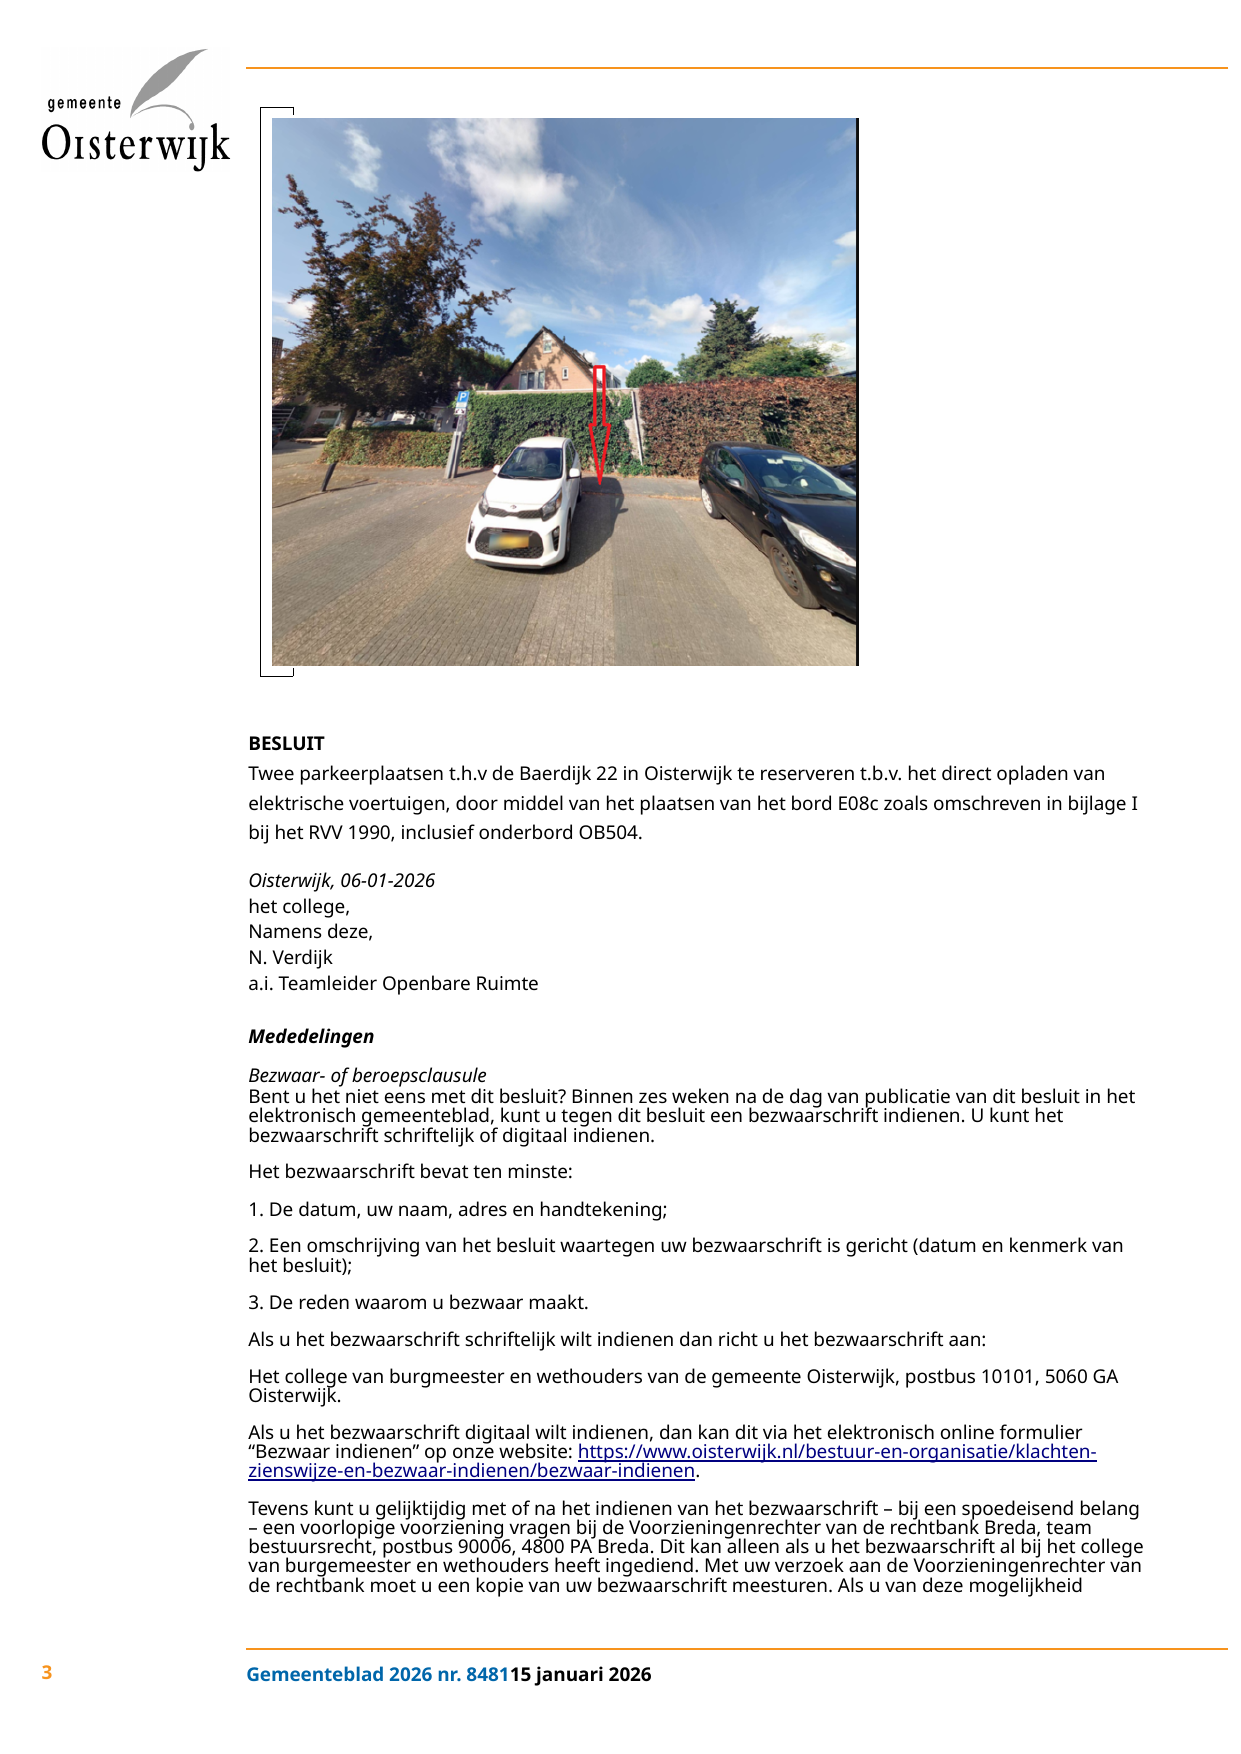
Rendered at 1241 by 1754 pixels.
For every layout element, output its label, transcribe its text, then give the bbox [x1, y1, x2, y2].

text 1. De datum, uw naam, adres en handtekening; [248, 1201, 1152, 1220]
text Bezwaar- of beroepsclausule [248, 1062, 1152, 1088]
picture [268, 115, 860, 668]
text Het bezwaarschrift bevat ten minste: [248, 1163, 1152, 1183]
text Als u het bezwaarschrift schriftelijk wilt indienen dan richt u het bezwaarschrift aan: [248, 1331, 1152, 1350]
text Als u het bezwaarschrift digitaal wilt indienen, dan kan dit via het elektronisch online formulier “Bezwaar indienen” op onze website: https://www.oisterwijk.nl/bestuur-en-organisatie/klachten-zienswijze-en-bezwaar-indienen/bezwaar-indienen. [248, 1424, 1152, 1482]
text het college, [248, 893, 1152, 919]
text Bent u het niet eens met dit besluit? Binnen zes weken na de dag van publicatie van dit besluit in het elektronisch gemeenteblad, kunt u tegen dit besluit een bezwaarschrift indienen. U kunt het bezwaarschrift schriftelijk of digitaal indienen. [248, 1088, 1152, 1146]
text Mededelingen [248, 1023, 1152, 1049]
text a.i. Teamleider Openbare Ruimte [248, 970, 1152, 996]
text BESLUIT [248, 731, 1152, 756]
text Tevens kunt u gelijktijdig met of na het indienen van het bezwaarschrift – bij een spoedeisend belang – een voorlopige voorziening vragen bij de Voorzieningenrechter van de rechtbank Breda, team bestuursrecht, postbus 90006, 4800 PA Breda. Dit kan alleen als u het bezwaarschrift al bij het college van burgemeester en wethouders heeft ingediend. Met uw verzoek aan de Voorzieningenrechter van de rechtbank moet u een kopie van uw bezwaarschrift meesturen. Als u van deze mogelijkheid [248, 1499, 1152, 1596]
text N. Verdijk [248, 944, 1152, 970]
text Oisterwijk, 06-01-2026 [248, 867, 1152, 893]
text Namens deze, [248, 919, 1152, 944]
text 3. De reden waarom u bezwaar maakt. [248, 1294, 1152, 1313]
text Het college van burgmeester en wethouders van de gemeente Oisterwijk, postbus 10101, 5060 GA Oisterwijk. [248, 1368, 1152, 1406]
text 2. Een omschrijving van het besluit waartegen uw bezwaarschrift is gericht (datum en kenmerk van het besluit); [248, 1237, 1152, 1276]
text Twee parkeerplaatsen t.h.v de Baerdijk 22 in Oisterwijk te reserveren t.b.v. het direct opladen van elektrische voertuigen, door middel van het plaatsen van het bord E08c zoals omschreven in bijlage I bij het RVV 1990, inclusief onderbord OB504. [248, 760, 1152, 845]
picture [41, 47, 231, 172]
